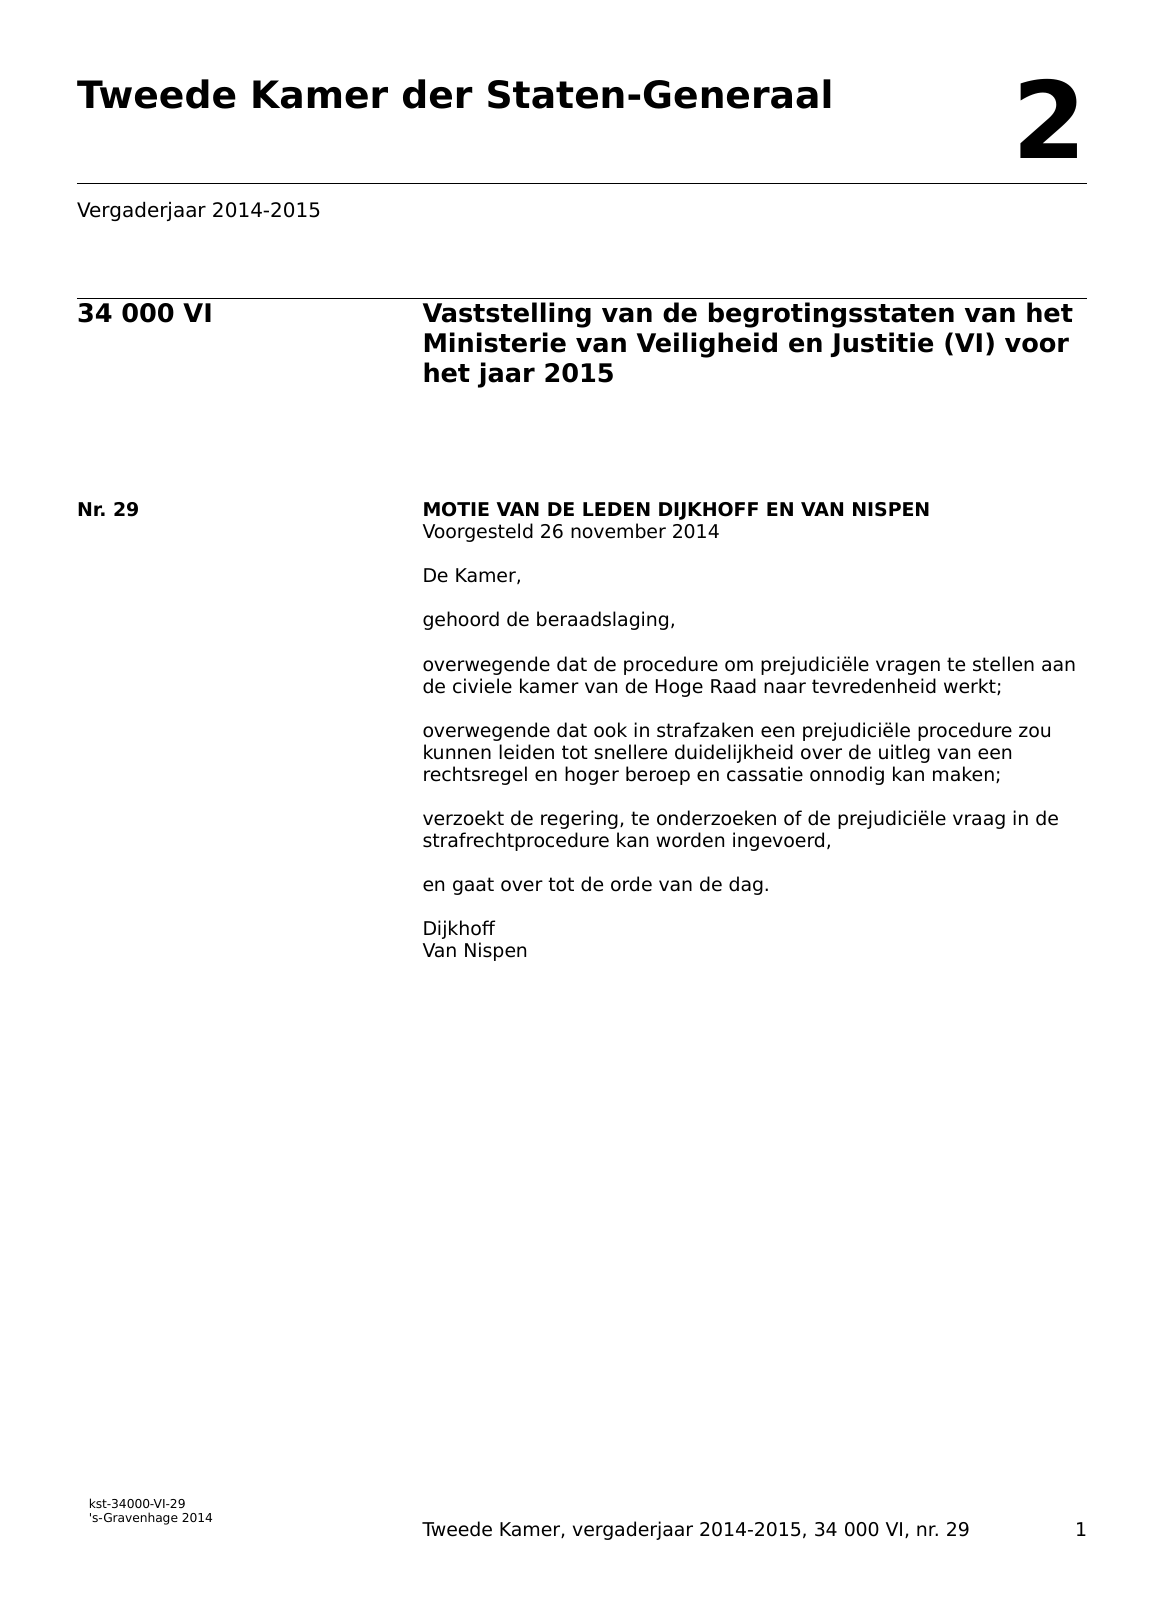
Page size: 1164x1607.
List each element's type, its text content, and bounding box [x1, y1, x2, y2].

table_header Tweede Kamer der Staten-Generaal [77, 59, 886, 183]
text De Kamer, [422, 565, 1087, 587]
text gehoord de beraadslaging, [422, 609, 1087, 631]
text verzoekt de regering, te onderzoeken of de prejudiciële vraag in de strafrechtprocedure kan worden ingevoerd, [422, 808, 1087, 852]
text Dijkhoff [422, 918, 1087, 940]
text kst-34000-VI-29 [88, 1497, 323, 1511]
text overwegende dat de procedure om prejudiciële vragen te stellen aan de civiele kamer van de Hoge Raad naar tevredenheid werkt; [422, 653, 1087, 697]
text 's-Gravenhage 2014 [88, 1511, 323, 1525]
text Van Nispen [422, 940, 1087, 962]
subtitle Nr. 29 MOTIE VAN DE LEDEN DIJKHOFF EN VAN NISPEN [77, 499, 1087, 521]
text Voorgesteld 26 november 2014 [422, 521, 1087, 543]
text overwegende dat ook in strafzaken een prejudiciële procedure zou kunnen leiden tot snellere duidelijkheid over de uitleg van een rechtsregel en hoger beroep en cassatie onnodig kan maken; [422, 720, 1087, 786]
table_cell Vergaderjaar 2014-2015 [77, 184, 1087, 298]
subtitle 34 000 VI Vaststelling van de begrotingsstaten van het Ministerie van Veiligheid en Justitie (VI) voor het jaar 2015 [77, 299, 1087, 388]
table_header 2 [886, 59, 1087, 183]
text en gaat over tot de orde van de dag. [422, 874, 1087, 896]
